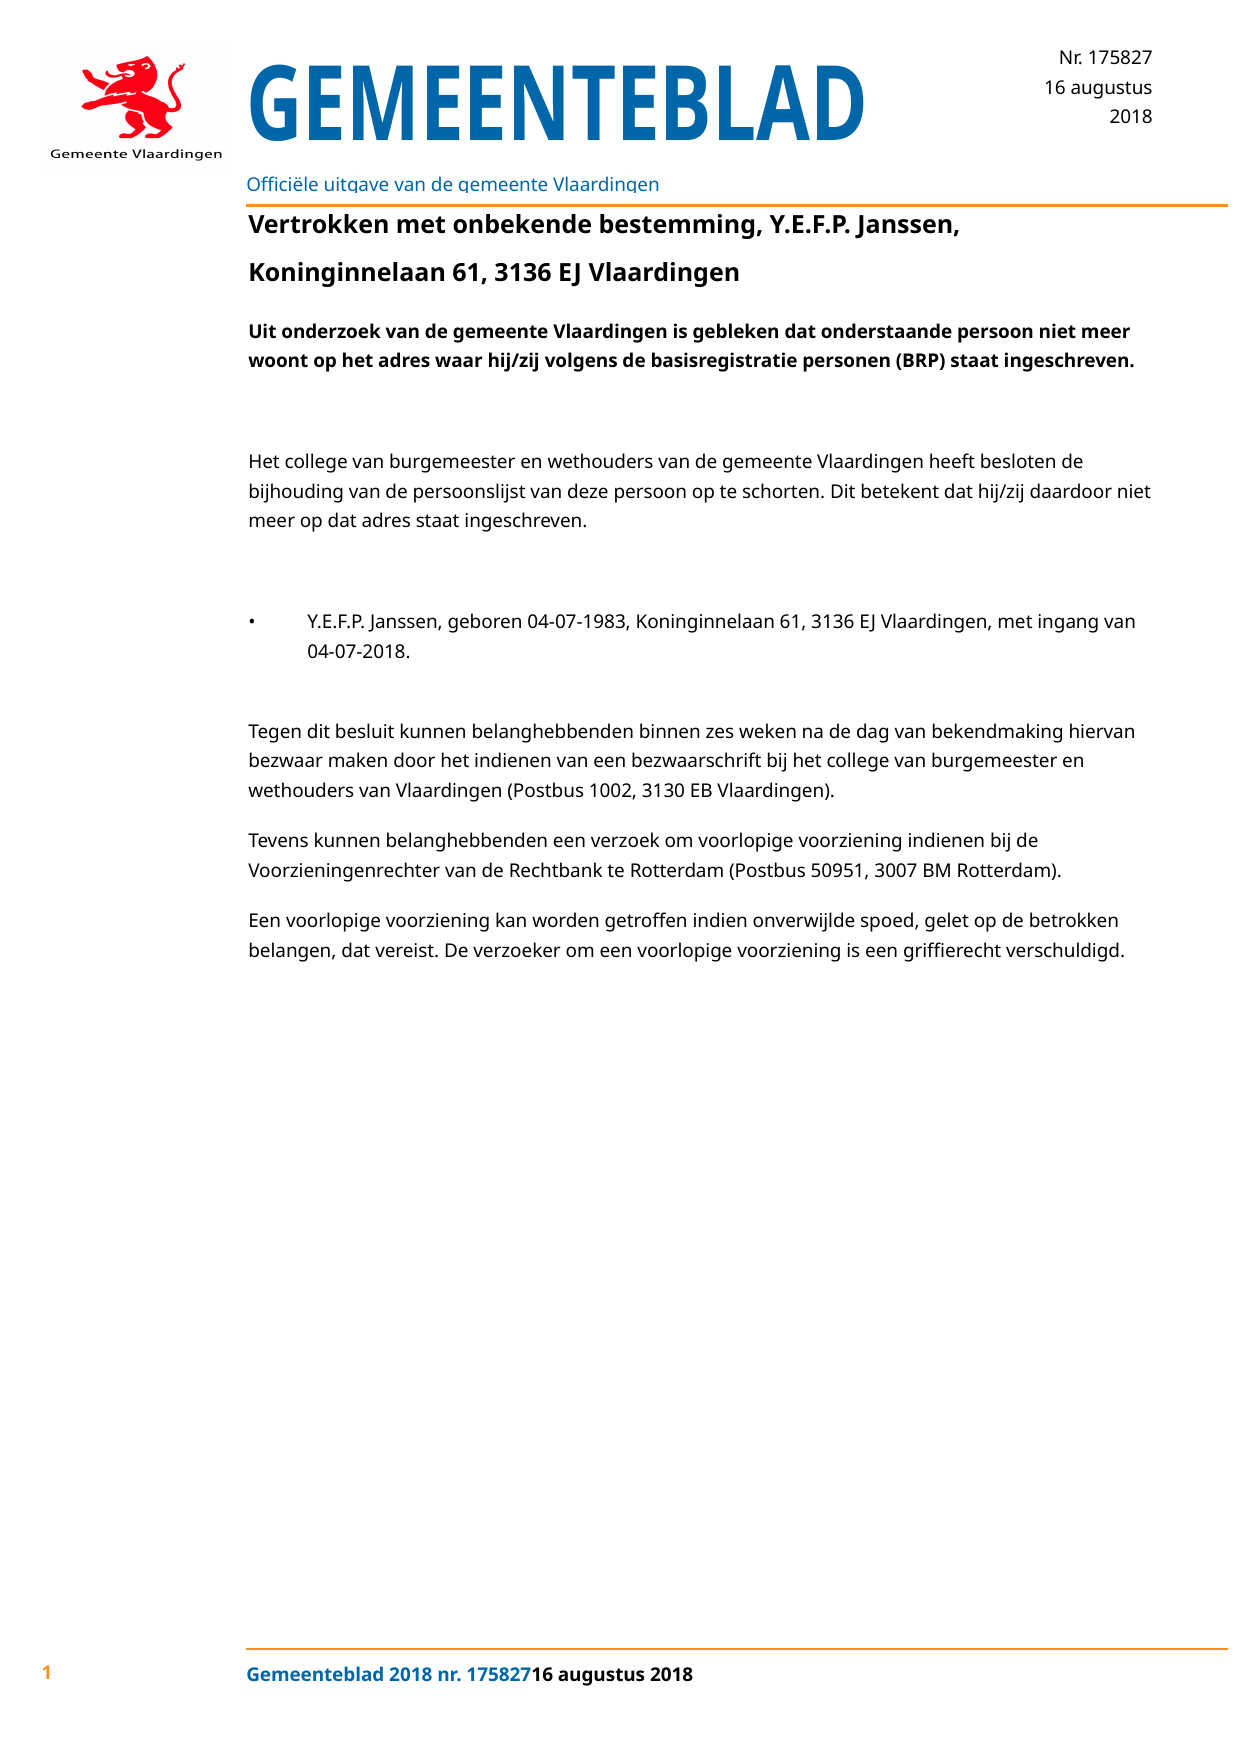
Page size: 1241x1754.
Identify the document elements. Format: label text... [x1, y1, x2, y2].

text Uit onderzoek van de gemeente Vlaardingen is gebleken dat onderstaande persoon niet meer woont op het adres waar hij/zij volgens de basisregistratie personen (BRP) staat ingeschreven. [248, 318, 1152, 373]
text Tegen dit besluit kunnen belanghebbenden binnen zes weken na de dag van bekendmaking hiervan bezwaar maken door het indienen van een bezwaarschrift bij het college van burgemeester en wethouders van Vlaardingen (Postbus 1002, 3130 EB Vlaardingen). [248, 718, 1152, 803]
text Het college van burgemeester en wethouders van de gemeente Vlaardingen heeft besloten de bijhouding van de persoonslijst van deze persoon op te schorten. Dit betekent dat hij/zij daardoor niet meer op dat adres staat ingeschreven. [248, 448, 1152, 533]
text Een voorlopige voorziening kan worden getroffen indien onverwijlde spoed, gelet op de betrokken belangen, dat vereist. De verzoeker om een voorlopige voorziening is een griffierecht verschuldigd. [248, 907, 1152, 963]
list Y.E.F.P. Janssen, geboren 04-07-1983, Koninginnelaan 61, 3136 EJ Vlaardingen, met ingang van 04-07-2018. [248, 608, 1152, 664]
picture [41, 47, 231, 172]
text Vertrokken met onbekende bestemming, Y.E.F.P. Janssen, Koninginnelaan 61, 3136 EJ Vlaardingen [248, 207, 1152, 288]
text Tevens kunnen belanghebbenden een verzoek om voorlopige voorziening indienen bij de Voorzieningenrechter van de Rechtbank te Rotterdam (Postbus 50951, 3007 BM Rotterdam). [248, 827, 1152, 883]
